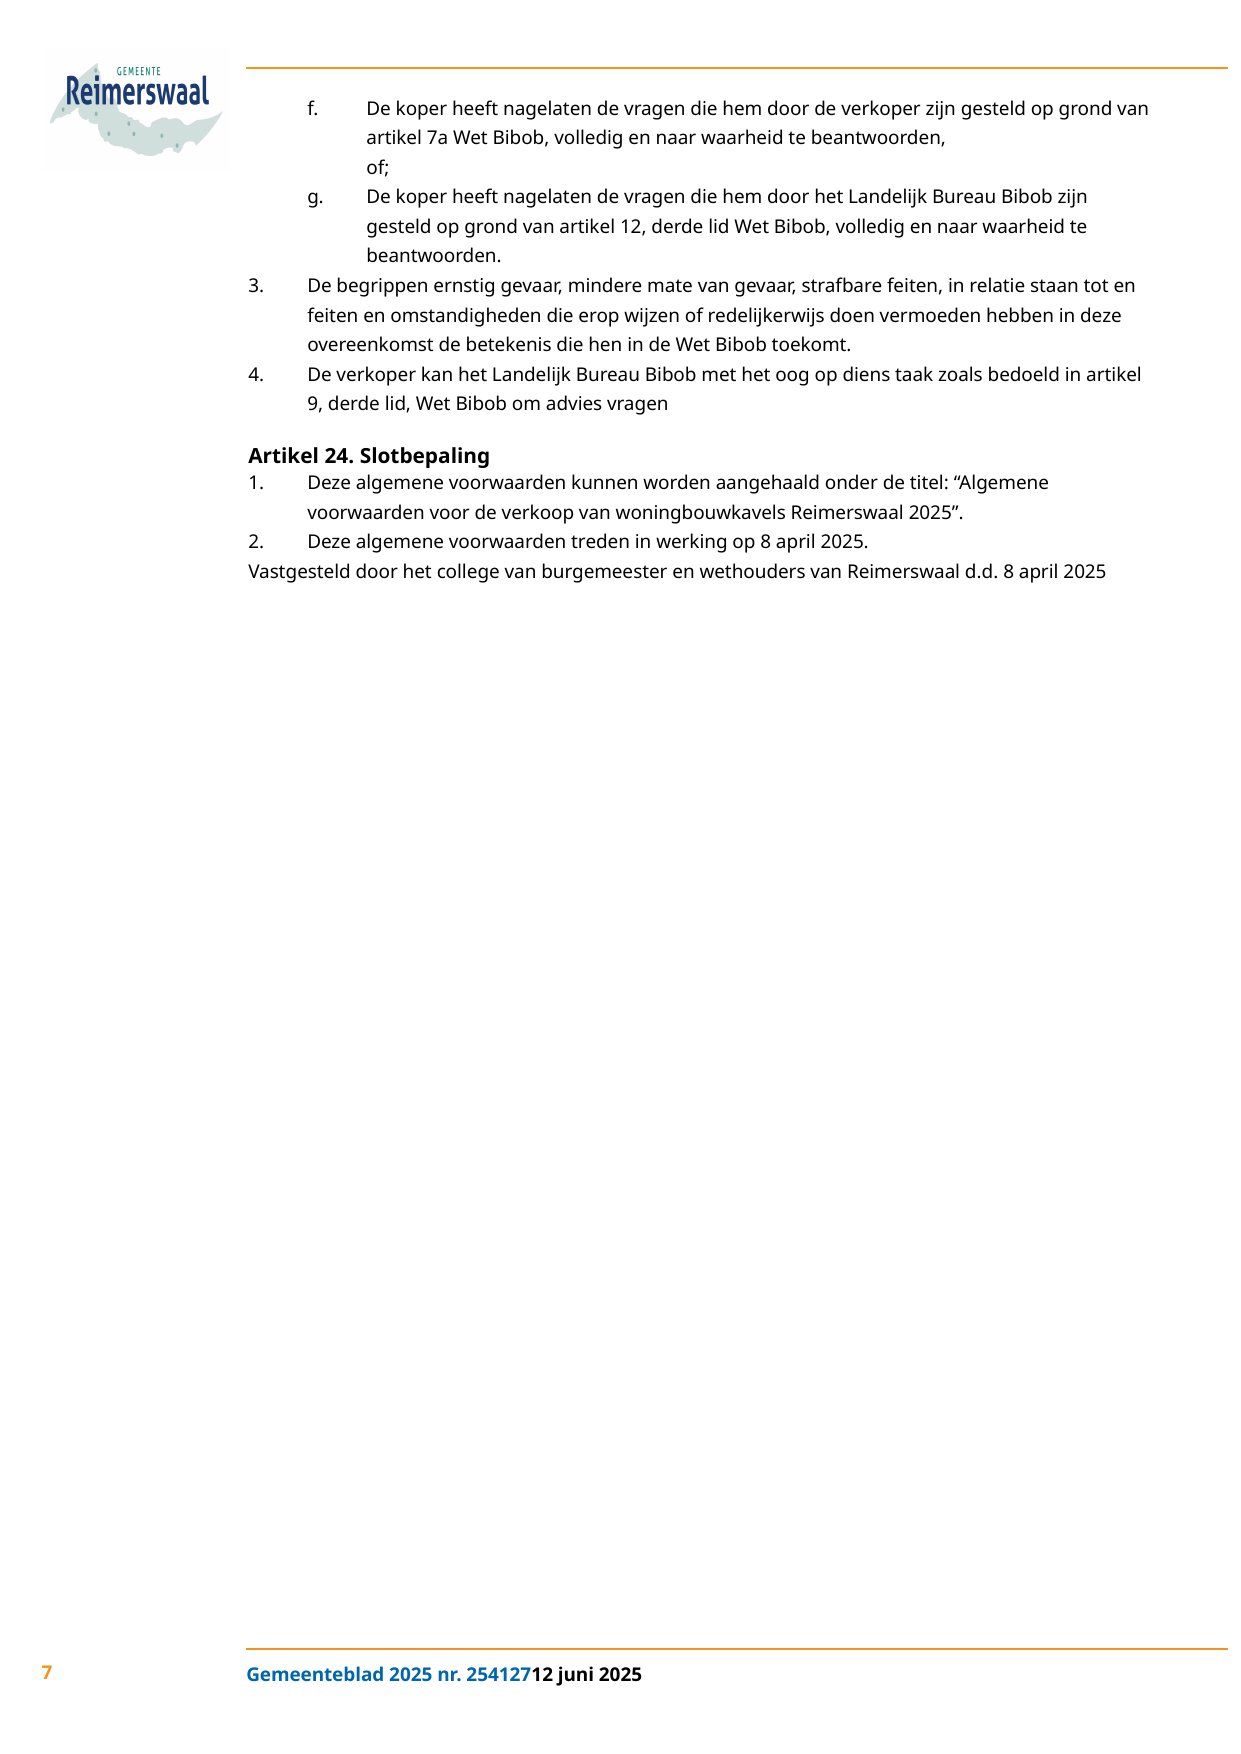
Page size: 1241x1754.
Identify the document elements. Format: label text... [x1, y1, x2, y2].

text Vastgesteld door het college van burgemeester en wethouders van Reimerswaal d.d. 8 april 2025 [248, 558, 1152, 584]
list De koper heeft nagelaten de vragen die hem door het Landelijk Bureau Bibob zijn gesteld op grond van artikel 12, derde lid Wet Bibob, volledig en naar waarheid te beantwoorden. [307, 183, 1152, 268]
list of; [307, 154, 1152, 180]
list De verkoper kan het Landelijk Bureau Bibob met het oog op diens taak zoals bedoeld in artikel 9, derde lid, Wet Bibob om advies vragen [248, 361, 1152, 416]
list Deze algemene voorwaarden kunnen worden aangehaald onder de titel: “Algemene voorwaarden voor de verkoop van woningbouwkavels Reimerswaal 2025”. [248, 469, 1152, 525]
list De begrippen ernstig gevaar, mindere mate van gevaar, strafbare feiten, in relatie staan tot en feiten en omstandigheden die erop wijzen of redelijkerwijs doen vermoeden hebben in deze overeenkomst de betekenis die hen in de Wet Bibob toekomt. [248, 272, 1152, 357]
list De koper heeft nagelaten de vragen die hem door de verkoper zijn gesteld op grond van artikel 7a Wet Bibob, volledig en naar waarheid te beantwoorden, [307, 95, 1152, 150]
list Deze algemene voorwaarden treden in werking op 8 april 2025. [248, 529, 1152, 554]
picture [41, 47, 231, 172]
text Artikel 24. Slotbepaling [248, 441, 1152, 469]
